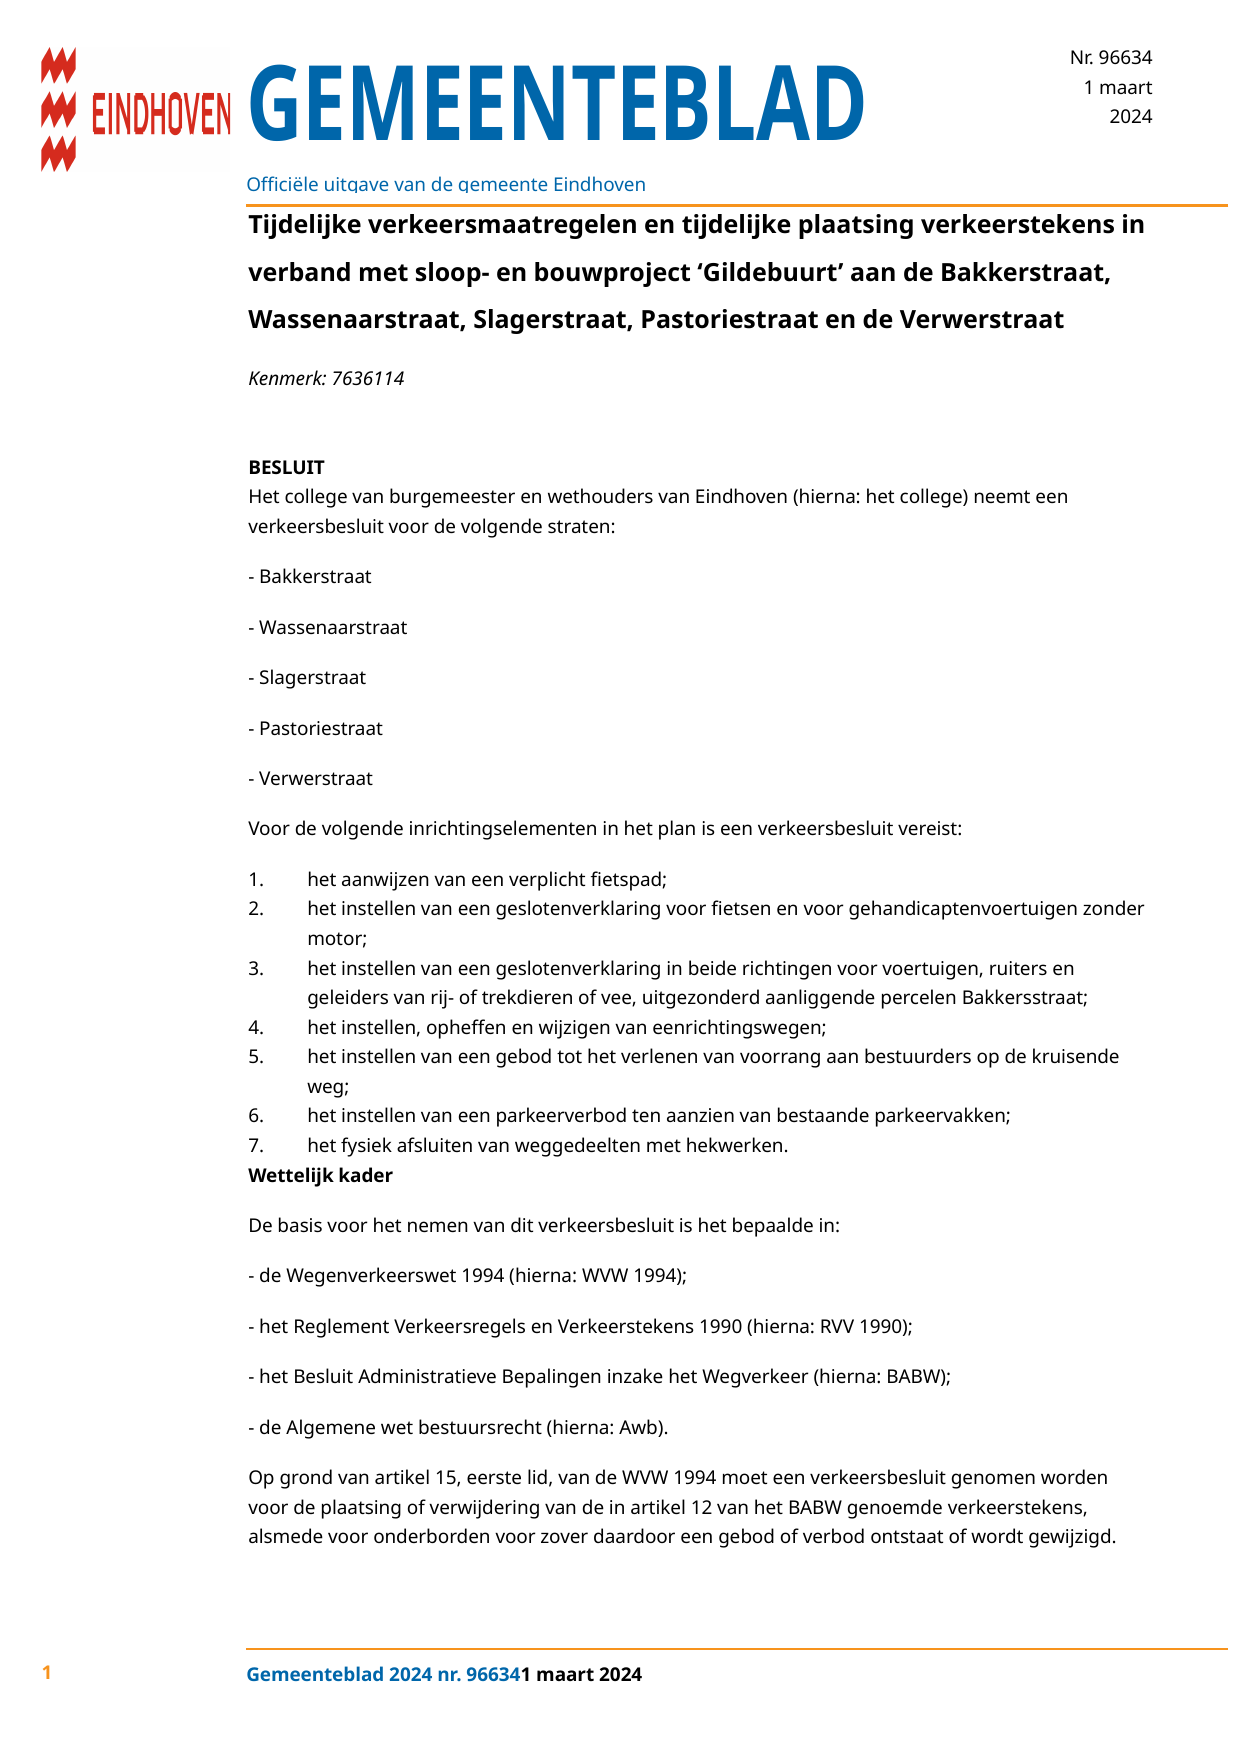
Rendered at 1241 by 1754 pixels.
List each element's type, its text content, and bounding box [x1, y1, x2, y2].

list het fysiek afsluiten van weggedeelten met hekwerken. [248, 1132, 1152, 1158]
list het instellen van een parkeerverbod ten aanzien van bestaande parkeervakken; [248, 1103, 1152, 1128]
text - het Besluit Administratieve Bepalingen inzake het Wegverkeer (hierna: BABW); [248, 1363, 1152, 1389]
text Tijdelijke verkeersmaatregelen en tijdelijke plaatsing verkeerstekens in verband met sloop- en bouwproject ‘Gildebuurt’ aan de Bakkerstraat, Wassenaarstraat, Slagerstraat, Pastoriestraat en de Verwerstraat [248, 207, 1152, 336]
list het instellen van een geslotenverklaring in beide richtingen voor voertuigen, ruiters en geleiders van rij- of trekdieren of vee, uitgezonderd aanliggende percelen Bakkersstraat; [248, 955, 1152, 1010]
text - Slagerstraat [248, 664, 1152, 690]
text - de Algemene wet bestuursrecht (hierna: Awb). [248, 1414, 1152, 1440]
text - de Wegenverkeerswet 1994 (hierna: WVW 1994); [248, 1263, 1152, 1288]
text Het college van burgemeester en wethouders van Eindhoven (hierna: het college) neemt een verkeersbesluit voor de volgende straten: [248, 483, 1152, 539]
text De basis voor het nemen van dit verkeersbesluit is het bepaalde in: [248, 1212, 1152, 1238]
list het instellen van een geslotenverklaring voor fietsen en voor gehandicaptenvoertuigen zonder motor; [248, 896, 1152, 951]
text - Pastoriestraat [248, 715, 1152, 741]
text BESLUIT [248, 454, 1152, 480]
list het instellen, opheffen en wijzigen van eenrichtingswegen; [248, 1014, 1152, 1040]
text - het Reglement Verkeersregels en Verkeerstekens 1990 (hierna: RVV 1990); [248, 1313, 1152, 1339]
text - Bakkerstraat [248, 563, 1152, 589]
text Voor de volgende inrichtingselementen in het plan is een verkeersbesluit vereist: [248, 816, 1152, 841]
text - Wassenaarstraat [248, 614, 1152, 640]
text Kenmerk: 7636114 [248, 366, 1152, 391]
picture [41, 47, 231, 172]
text Wettelijk kader [248, 1162, 1152, 1188]
list het aanwijzen van een verplicht fietspad; [248, 866, 1152, 892]
text Op grond van artikel 15, eerste lid, van de WVW 1994 moet een verkeersbesluit genomen worden voor de plaatsing of verwijdering van de in artikel 12 van het BABW genoemde verkeerstekens, alsmede voor onderborden voor zover daardoor een gebod of verbod ontstaat of wordt gewijzigd. [248, 1464, 1152, 1549]
text - Verwerstraat [248, 765, 1152, 791]
list het instellen van een gebod tot het verlenen van voorrang aan bestuurders op de kruisende weg; [248, 1043, 1152, 1099]
